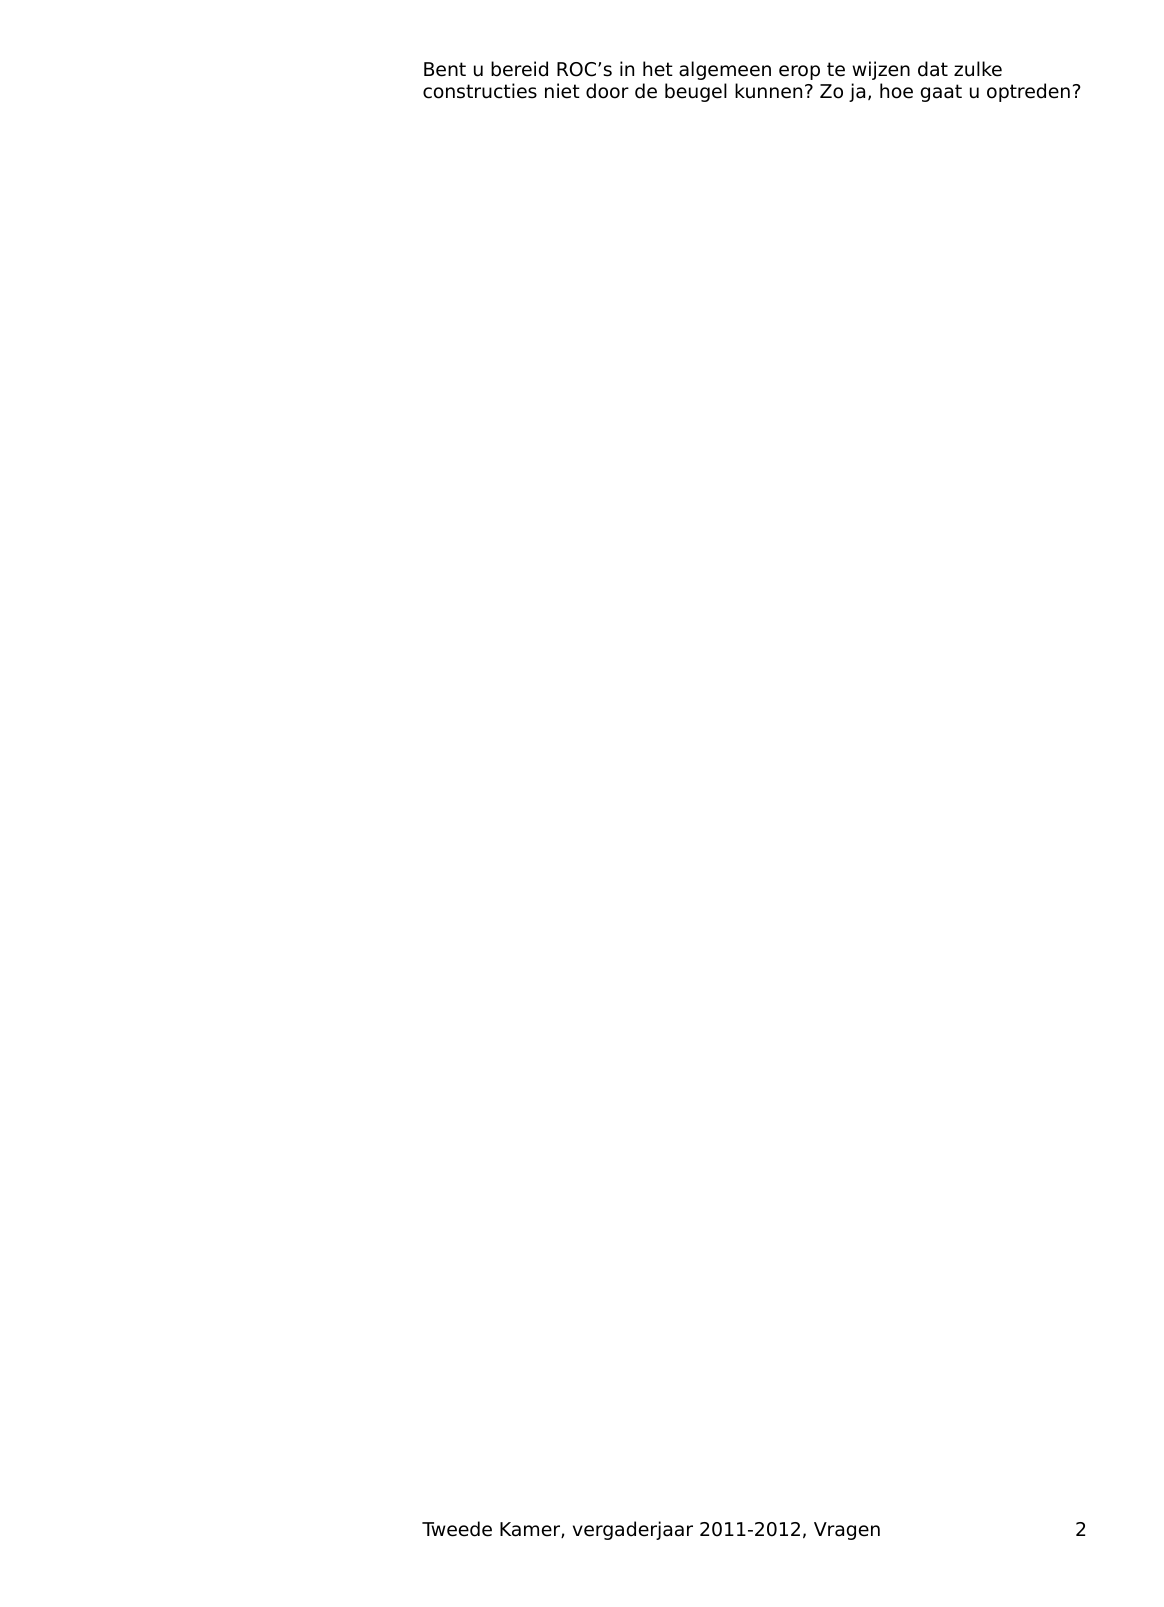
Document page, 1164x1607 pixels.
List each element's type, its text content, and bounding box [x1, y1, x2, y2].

text Bent u bereid ROC’s in het algemeen erop te wijzen dat zulke constructies niet door de beugel kunnen? Zo ja, hoe gaat u optreden? [422, 59, 1087, 103]
